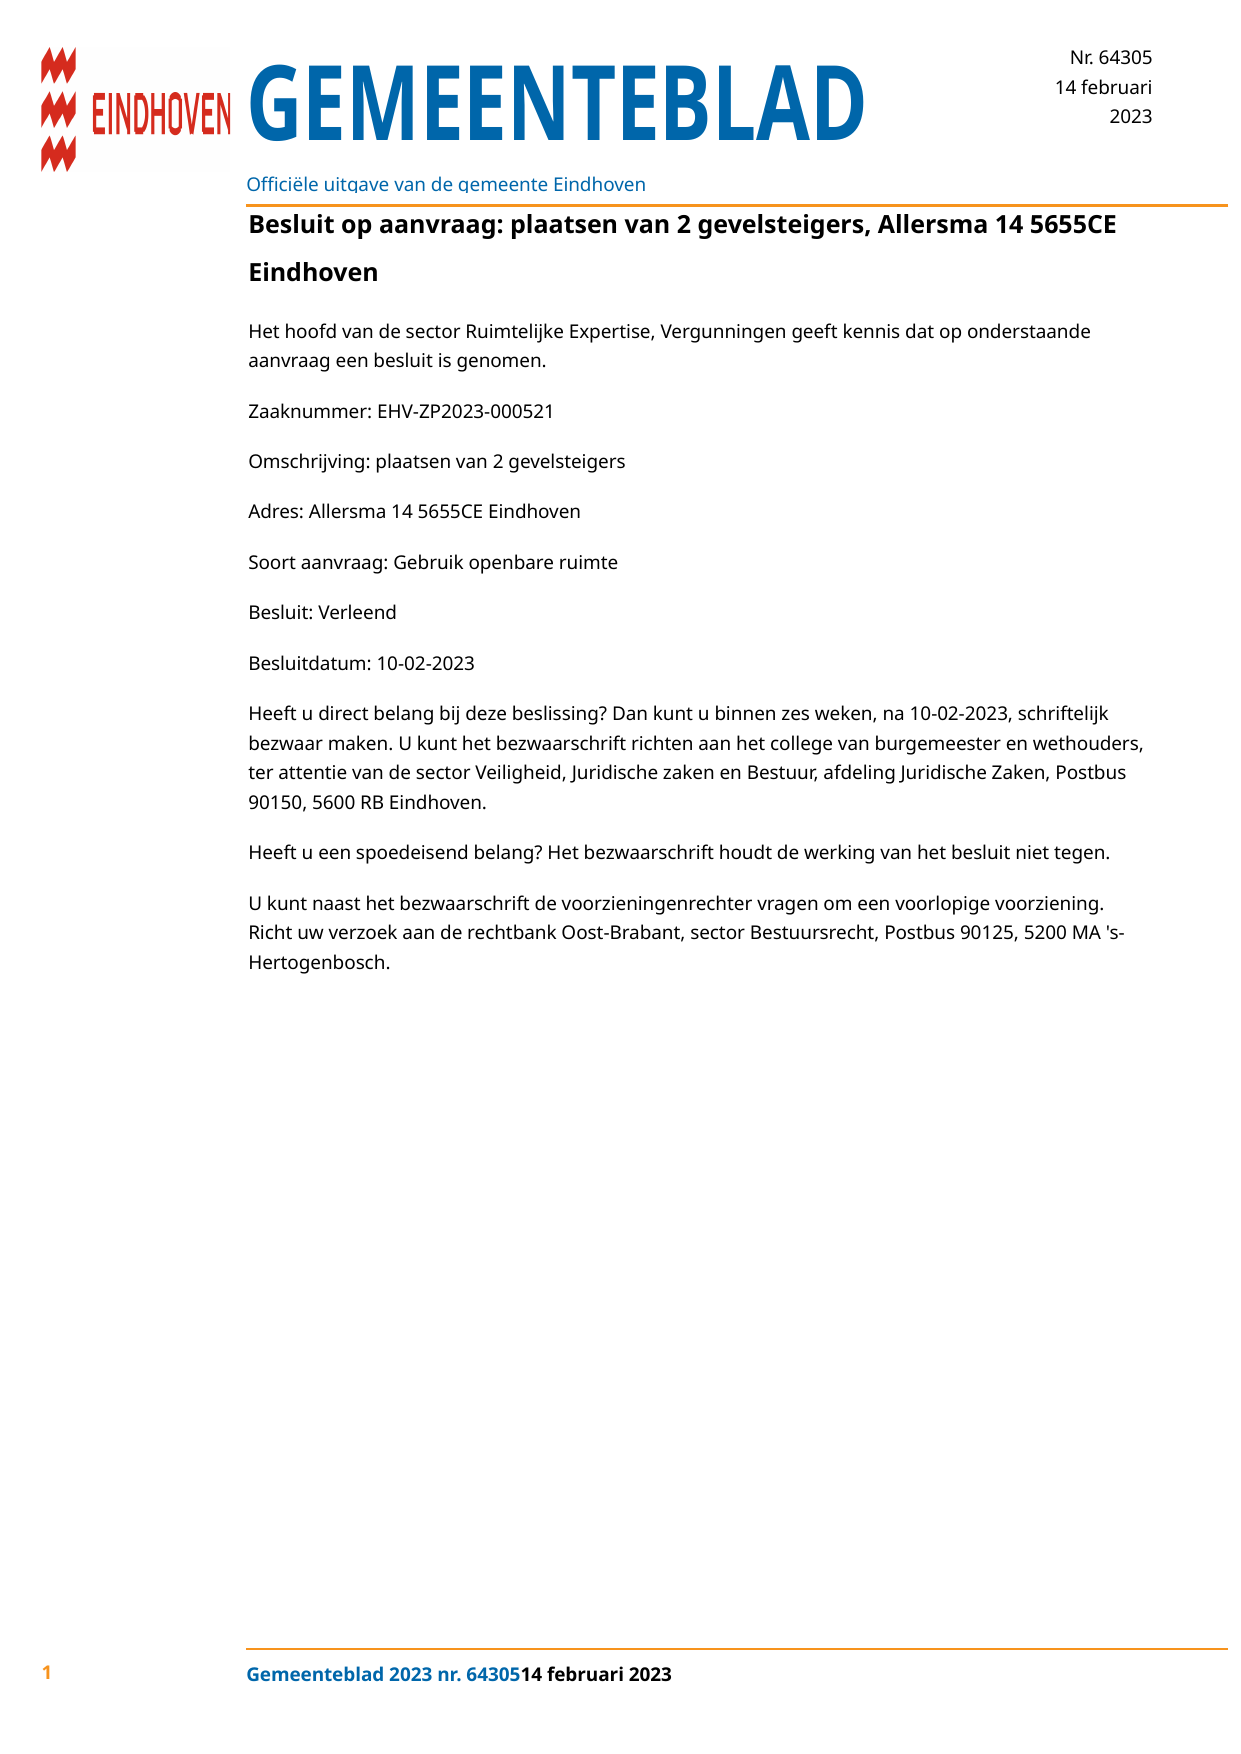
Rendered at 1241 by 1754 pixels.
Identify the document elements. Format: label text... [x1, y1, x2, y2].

text Zaaknummer: EHV-ZP2023-000521 [248, 398, 1152, 424]
text U kunt naast het bezwaarschrift de voorzieningenrechter vragen om een voorlopige voorziening. Richt uw verzoek aan de rechtbank Oost-Brabant, sector Bestuursrecht, Postbus 90125, 5200 MA 's-Hertogenbosch. [248, 890, 1152, 975]
picture [41, 47, 231, 172]
text Soort aanvraag: Gebruik openbare ruimte [248, 549, 1152, 575]
text Besluit: Verleend [248, 599, 1152, 625]
text Besluitdatum: 10-02-2023 [248, 650, 1152, 676]
text Heeft u direct belang bij deze beslissing? Dan kunt u binnen zes weken, na 10-02-2023, schriftelijk bezwaar maken. U kunt het bezwaarschrift richten aan het college van burgemeester en wethouders, ter attentie van de sector Veiligheid, Juridische zaken en Bestuur, afdeling Juridische Zaken, Postbus 90150, 5600 RB Eindhoven. [248, 700, 1152, 815]
text Adres: Allersma 14 5655CE Eindhoven [248, 499, 1152, 524]
text Omschrijving: plaatsen van 2 gevelsteigers [248, 448, 1152, 474]
text Heeft u een spoedeisend belang? Het bezwaarschrift houdt de werking van het besluit niet tegen. [248, 839, 1152, 865]
text Het hoofd van de sector Ruimtelijke Expertise, Vergunningen geeft kennis dat op onderstaande aanvraag een besluit is genomen. [248, 318, 1152, 373]
text Besluit op aanvraag: plaatsen van 2 gevelsteigers, Allersma 14 5655CE Eindhoven [248, 207, 1152, 288]
